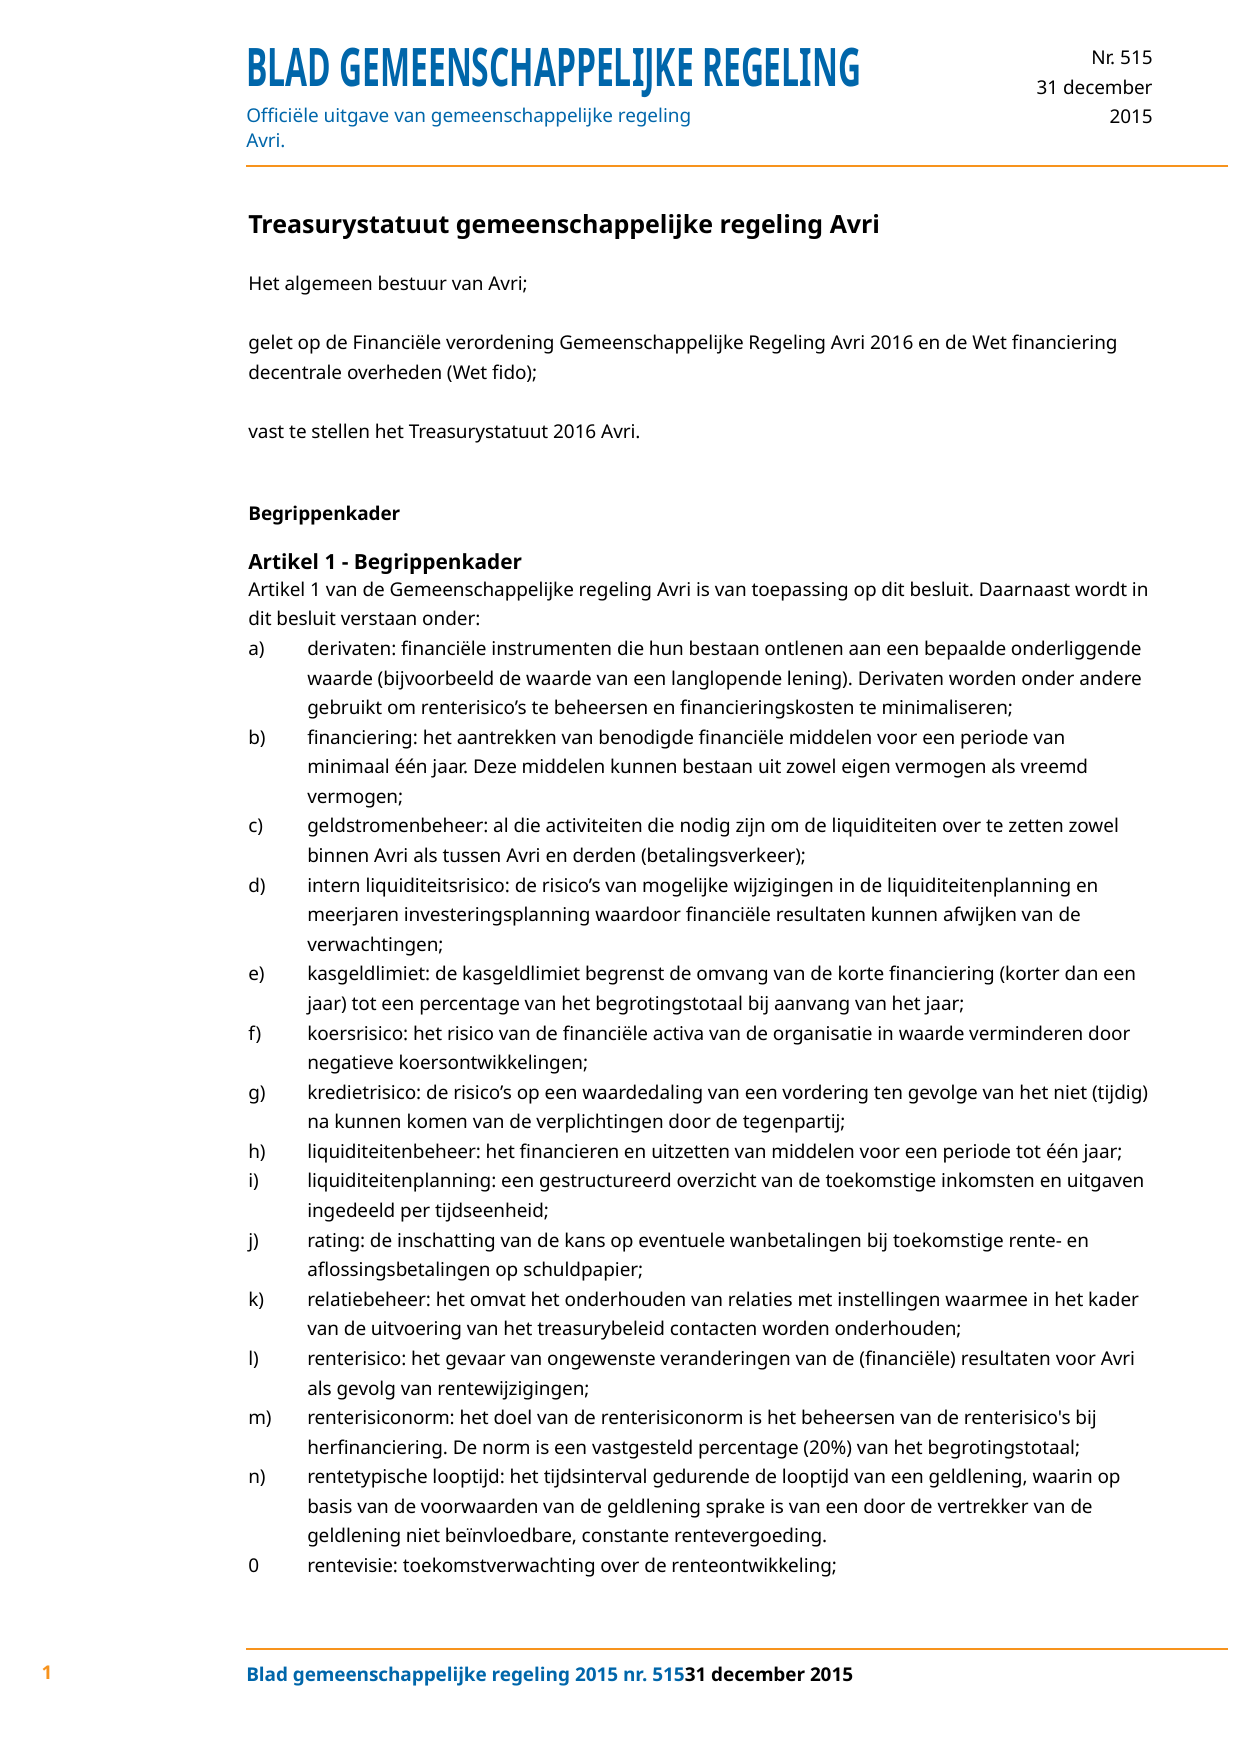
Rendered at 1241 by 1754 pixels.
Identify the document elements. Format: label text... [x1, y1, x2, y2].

list liquiditeitenplanning: een gestructureerd overzicht van de toekomstige inkomsten en uitgaven ingedeeld per tijdseenheid; [248, 1168, 1152, 1223]
list financiering: het aantrekken van benodigde financiële middelen voor een periode van minimaal één jaar. Deze middelen kunnen bestaan uit zowel eigen vermogen als vreemd vermogen; [248, 724, 1152, 809]
list derivaten: financiële instrumenten die hun bestaan ontlenen aan een bepaalde onderliggende waarde (bijvoorbeeld de waarde van een langlopende lening). Derivaten worden onder andere gebruikt om renterisico’s te beheersen en financieringskosten te minimaliseren; [248, 635, 1152, 720]
list renterisico: het gevaar van ongewenste veranderingen van de (financiële) resultaten voor Avri als gevolg van rentewijzigingen; [248, 1345, 1152, 1400]
list renterisiconorm: het doel van de renterisiconorm is het beheersen van de renterisico's bij herfinanciering. De norm is een vastgesteld percentage (20%) van het begrotingstotaal; [248, 1404, 1152, 1459]
list relatiebeheer: het omvat het onderhouden van relaties met instellingen waarmee in het kader van de uitvoering van het treasurybeleid contacten worden onderhouden; [248, 1286, 1152, 1341]
list kredietrisico: de risico’s op een waardedaling van een vordering ten gevolge van het niet (tijdig) na kunnen komen van de verplichtingen door de tegenpartij; [248, 1079, 1152, 1134]
text Begrippenkader [248, 498, 1152, 527]
list rentetypische looptijd: het tijdsinterval gedurende de looptijd van een geldlening, waarin op basis van de voorwaarden van de geldlening sprake is van een door de vertrekker van de geldlening niet beïnvloedbare, constante rentevergoeding. [248, 1463, 1152, 1548]
list kasgeldlimiet: de kasgeldlimiet begrenst de omvang van de korte financiering (korter dan een jaar) tot een percentage van het begrotingstotaal bij aanvang van het jaar; [248, 961, 1152, 1016]
text Artikel 1 van de Gemeenschappelijke regeling Avri is van toepassing op dit besluit. Daarnaast wordt in dit besluit verstaan onder: [248, 576, 1152, 631]
text gelet op de Financiële verordening Gemeenschappelijke Regeling Avri 2016 en de Wet financiering decentrale overheden (Wet fido); [248, 329, 1152, 385]
picture [41, 47, 231, 172]
list koersrisico: het risico van de financiële activa van de organisatie in waarde verminderen door negatieve koersontwikkelingen; [248, 1020, 1152, 1075]
text vast te stellen het Treasurystatuut 2016 Avri. [248, 418, 1152, 444]
text Artikel 1 - Begrippenkader [248, 547, 1152, 576]
text Het algemeen bestuur van Avri; [248, 270, 1152, 296]
list geldstromenbeheer: al die activiteiten die nodig zijn om de liquiditeiten over te zetten zowel binnen Avri als tussen Avri en derden (betalingsverkeer); [248, 813, 1152, 868]
list rentevisie: toekomstverwachting over de renteontwikkeling; [248, 1552, 1152, 1578]
list rating: de inschatting van de kans op eventuele wanbetalingen bij toekomstige rente- en aflossingsbetalingen op schuldpapier; [248, 1227, 1152, 1282]
list liquiditeitenbeheer: het financieren en uitzetten van middelen voor een periode tot één jaar; [248, 1138, 1152, 1164]
list intern liquiditeitsrisico: de risico’s van mogelijke wijzigingen in de liquiditeitenplanning en meerjaren investeringsplanning waardoor financiële resultaten kunnen afwijken van de verwachtingen; [248, 872, 1152, 957]
text Treasurystatuut gemeenschappelijke regeling Avri [248, 207, 1152, 241]
